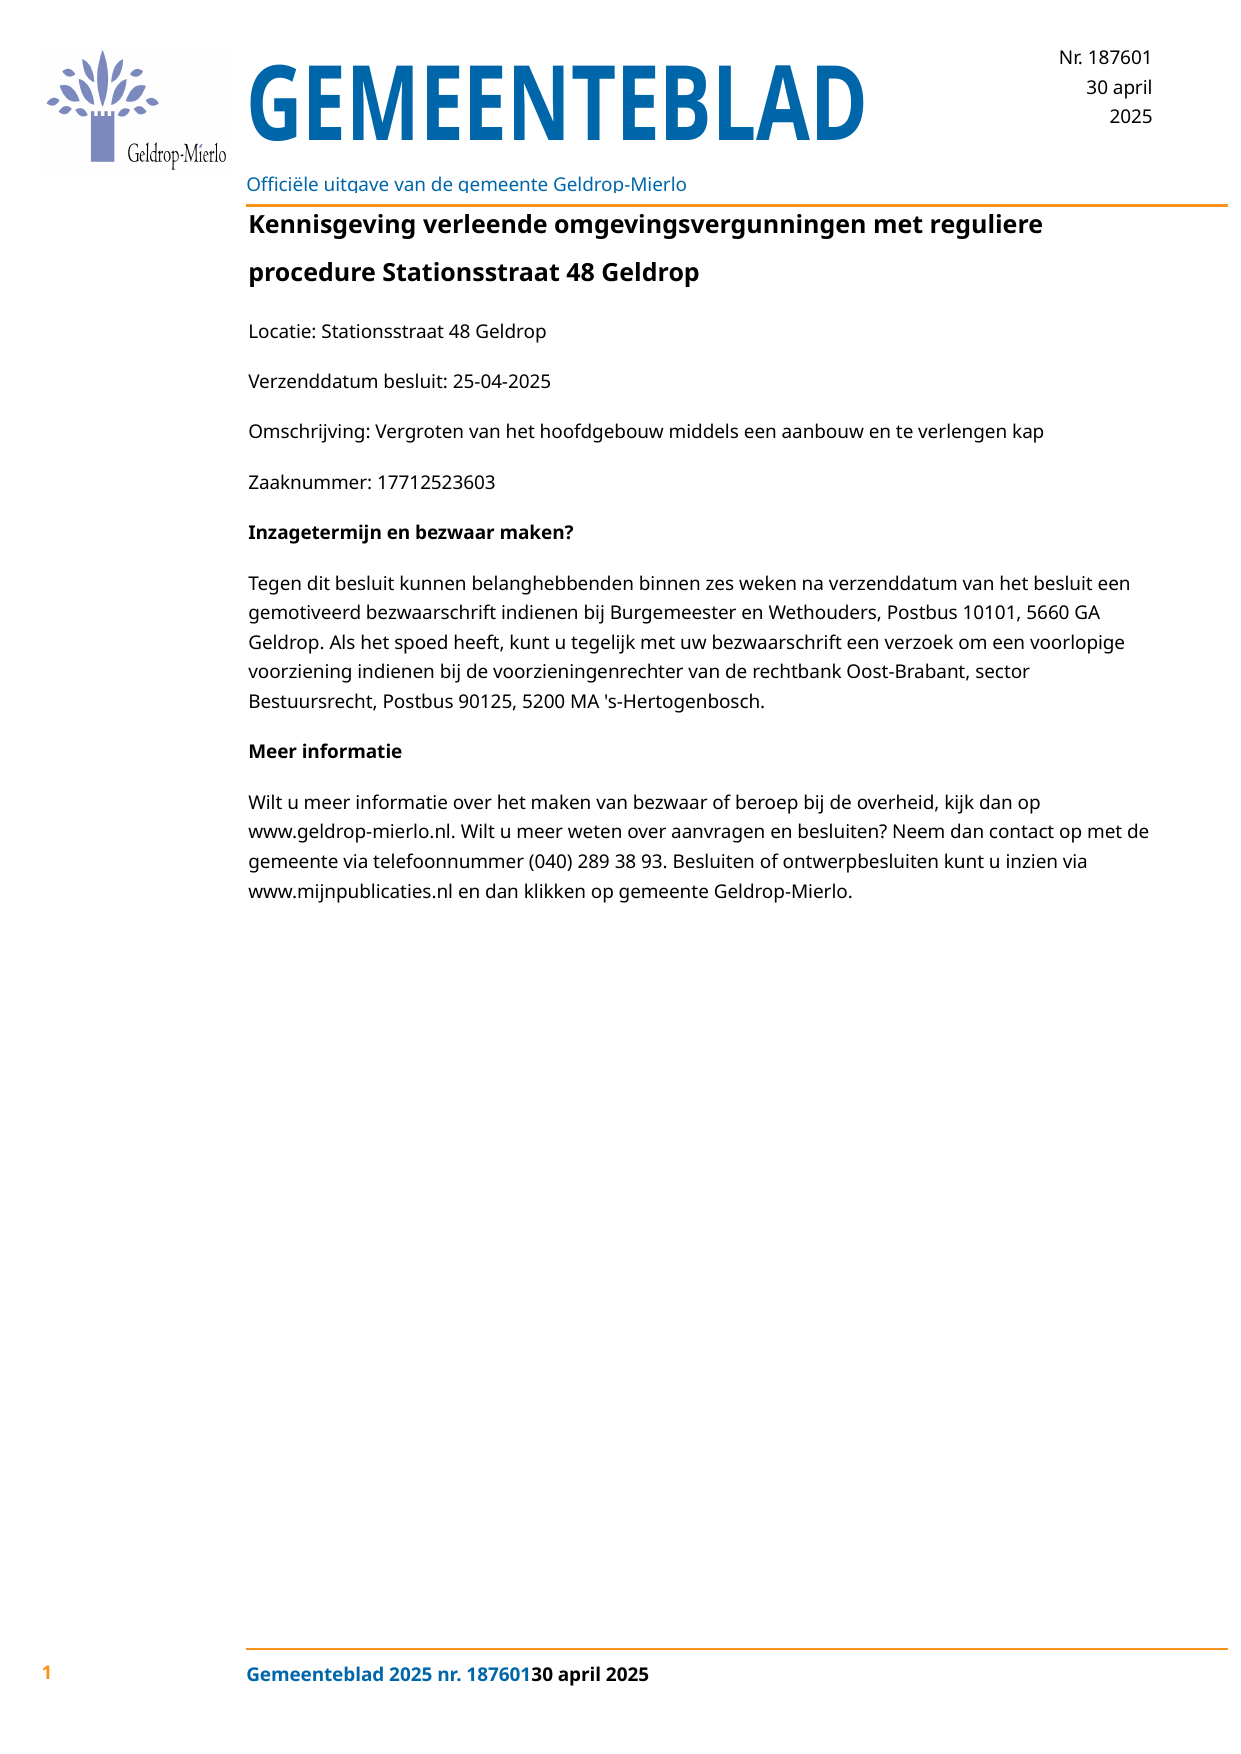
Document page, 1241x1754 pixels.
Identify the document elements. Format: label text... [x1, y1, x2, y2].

text Omschrijving: Vergroten van het hoofdgebouw middels een aanbouw en te verlengen kap [248, 419, 1152, 444]
text Locatie: Stationsstraat 48 Geldrop [248, 318, 1152, 344]
text Kennisgeving verleende omgevingsvergunningen met reguliere procedure Stationsstraat 48 Geldrop [248, 207, 1152, 288]
text Zaaknummer: 17712523603 [248, 469, 1152, 495]
text Tegen dit besluit kunnen belanghebbenden binnen zes weken na verzenddatum van het besluit een gemotiveerd bezwaarschrift indienen bij Burgemeester en Wethouders, Postbus 10101, 5660 GA Geldrop. Als het spoed heeft, kunt u tegelijk met uw bezwaarschrift een verzoek om een voorlopige voorziening indienen bij de voorzieningenrechter van de rechtbank Oost-Brabant, sector Bestuursrecht, Postbus 90125, 5200 MA 's-Hertogenbosch. [248, 570, 1152, 714]
text Wilt u meer informatie over het maken van bezwaar of beroep bij de overheid, kijk dan op www.geldrop-mierlo.nl. Wilt u meer weten over aanvragen en besluiten? Neem dan contact op met de gemeente via telefoonnummer (040) 289 38 93. Besluiten of ontwerpbesluiten kunt u inzien via www.mijnpublicaties.nl en dan klikken op gemeente Geldrop-Mierlo. [248, 789, 1152, 904]
picture [41, 47, 231, 172]
text Inzagetermijn en bezwaar maken? [248, 519, 1152, 545]
text Verzenddatum besluit: 25-04-2025 [248, 368, 1152, 394]
text Meer informatie [248, 739, 1152, 764]
